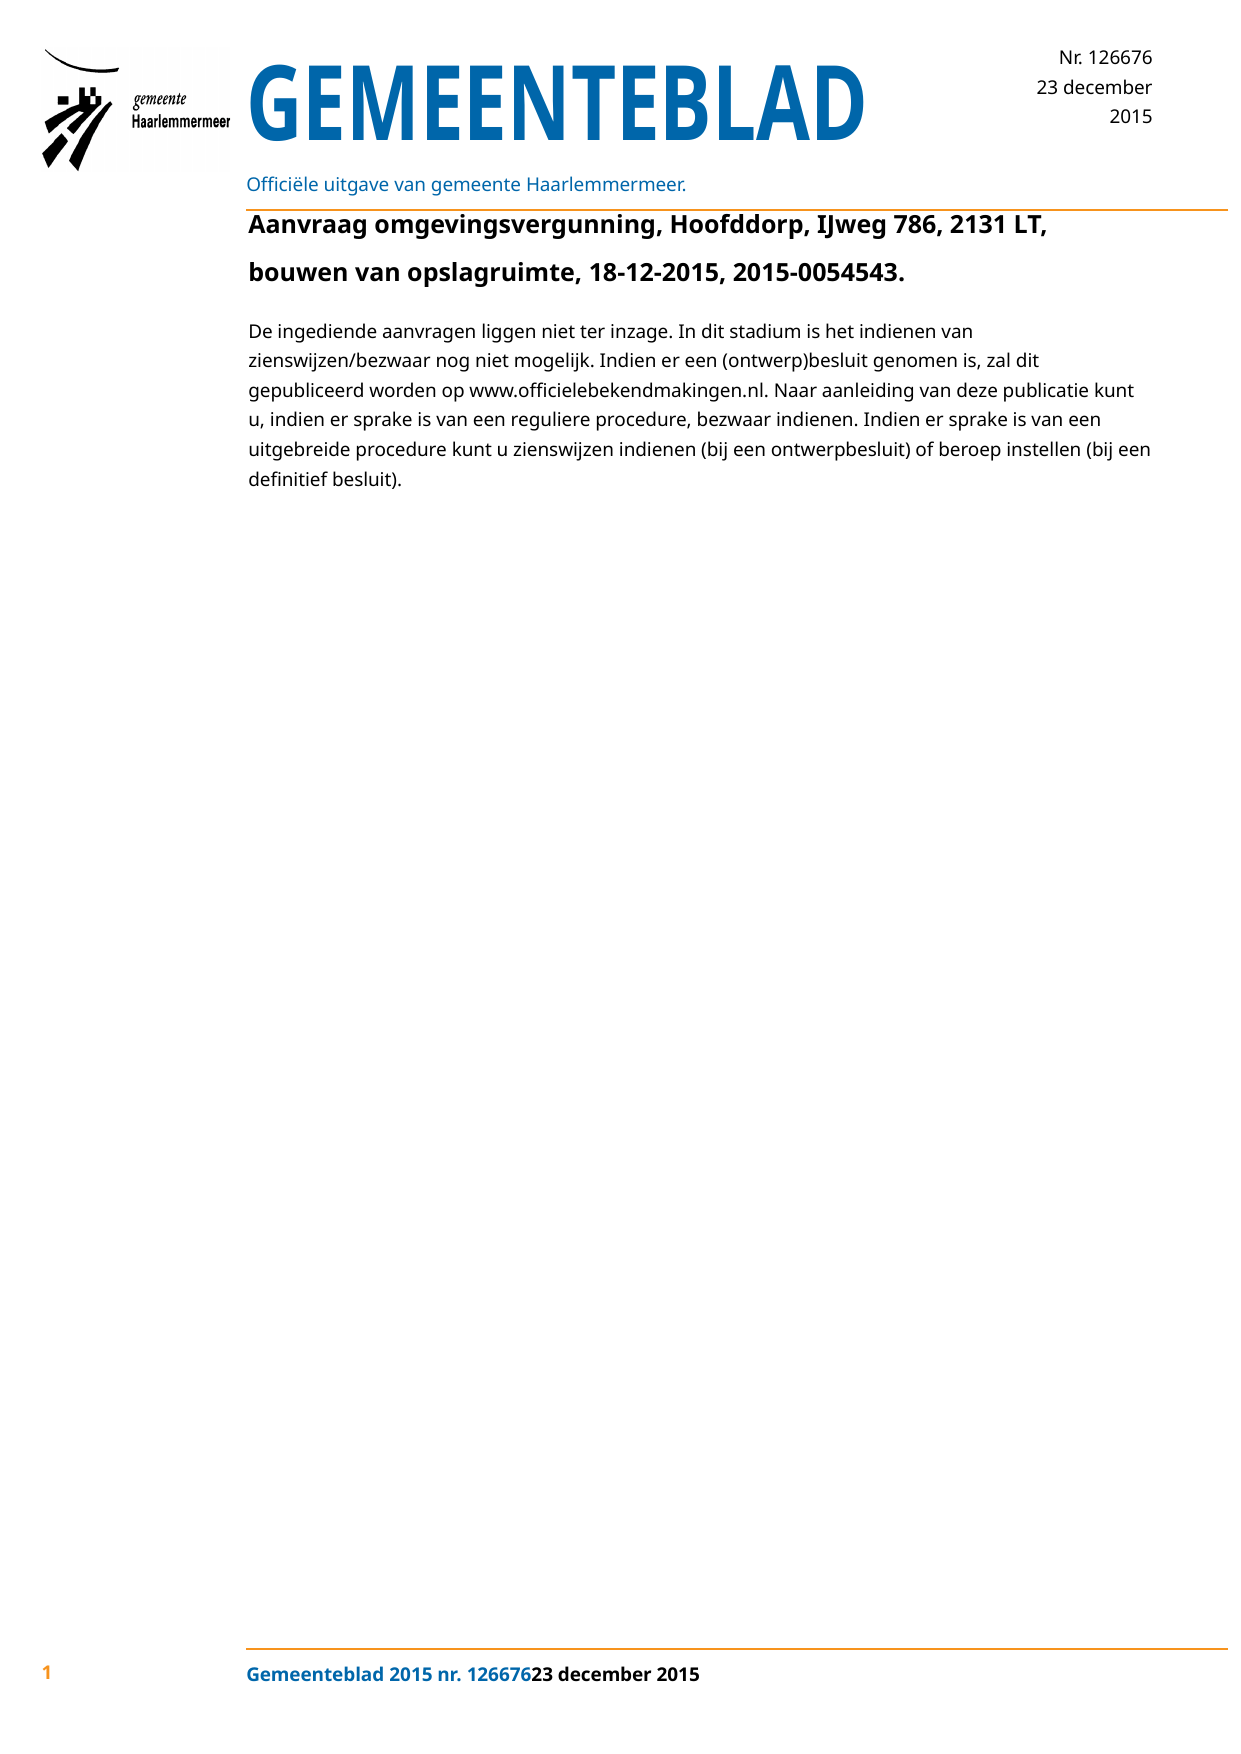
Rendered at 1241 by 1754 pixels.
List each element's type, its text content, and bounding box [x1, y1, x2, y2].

text Aanvraag omgevingsvergunning, Hoofddorp, IJweg 786, 2131 LT, bouwen van opslagruimte, 18-12-2015, 2015-0054543. [248, 211, 1152, 288]
text De ingediende aanvragen liggen niet ter inzage. In dit stadium is het indienen van zienswijzen/bezwaar nog niet mogelijk. Indien er een (ontwerp)besluit genomen is, zal dit gepubliceerd worden op www.officielebekendmakingen.nl. Naar aanleiding van deze publicatie kunt u, indien er sprake is van een reguliere procedure, bezwaar indienen. Indien er sprake is van een uitgebreide procedure kunt u zienswijzen indienen (bij een ontwerpbesluit) of beroep instellen (bij een definitief besluit). [248, 318, 1152, 492]
picture [41, 47, 231, 172]
